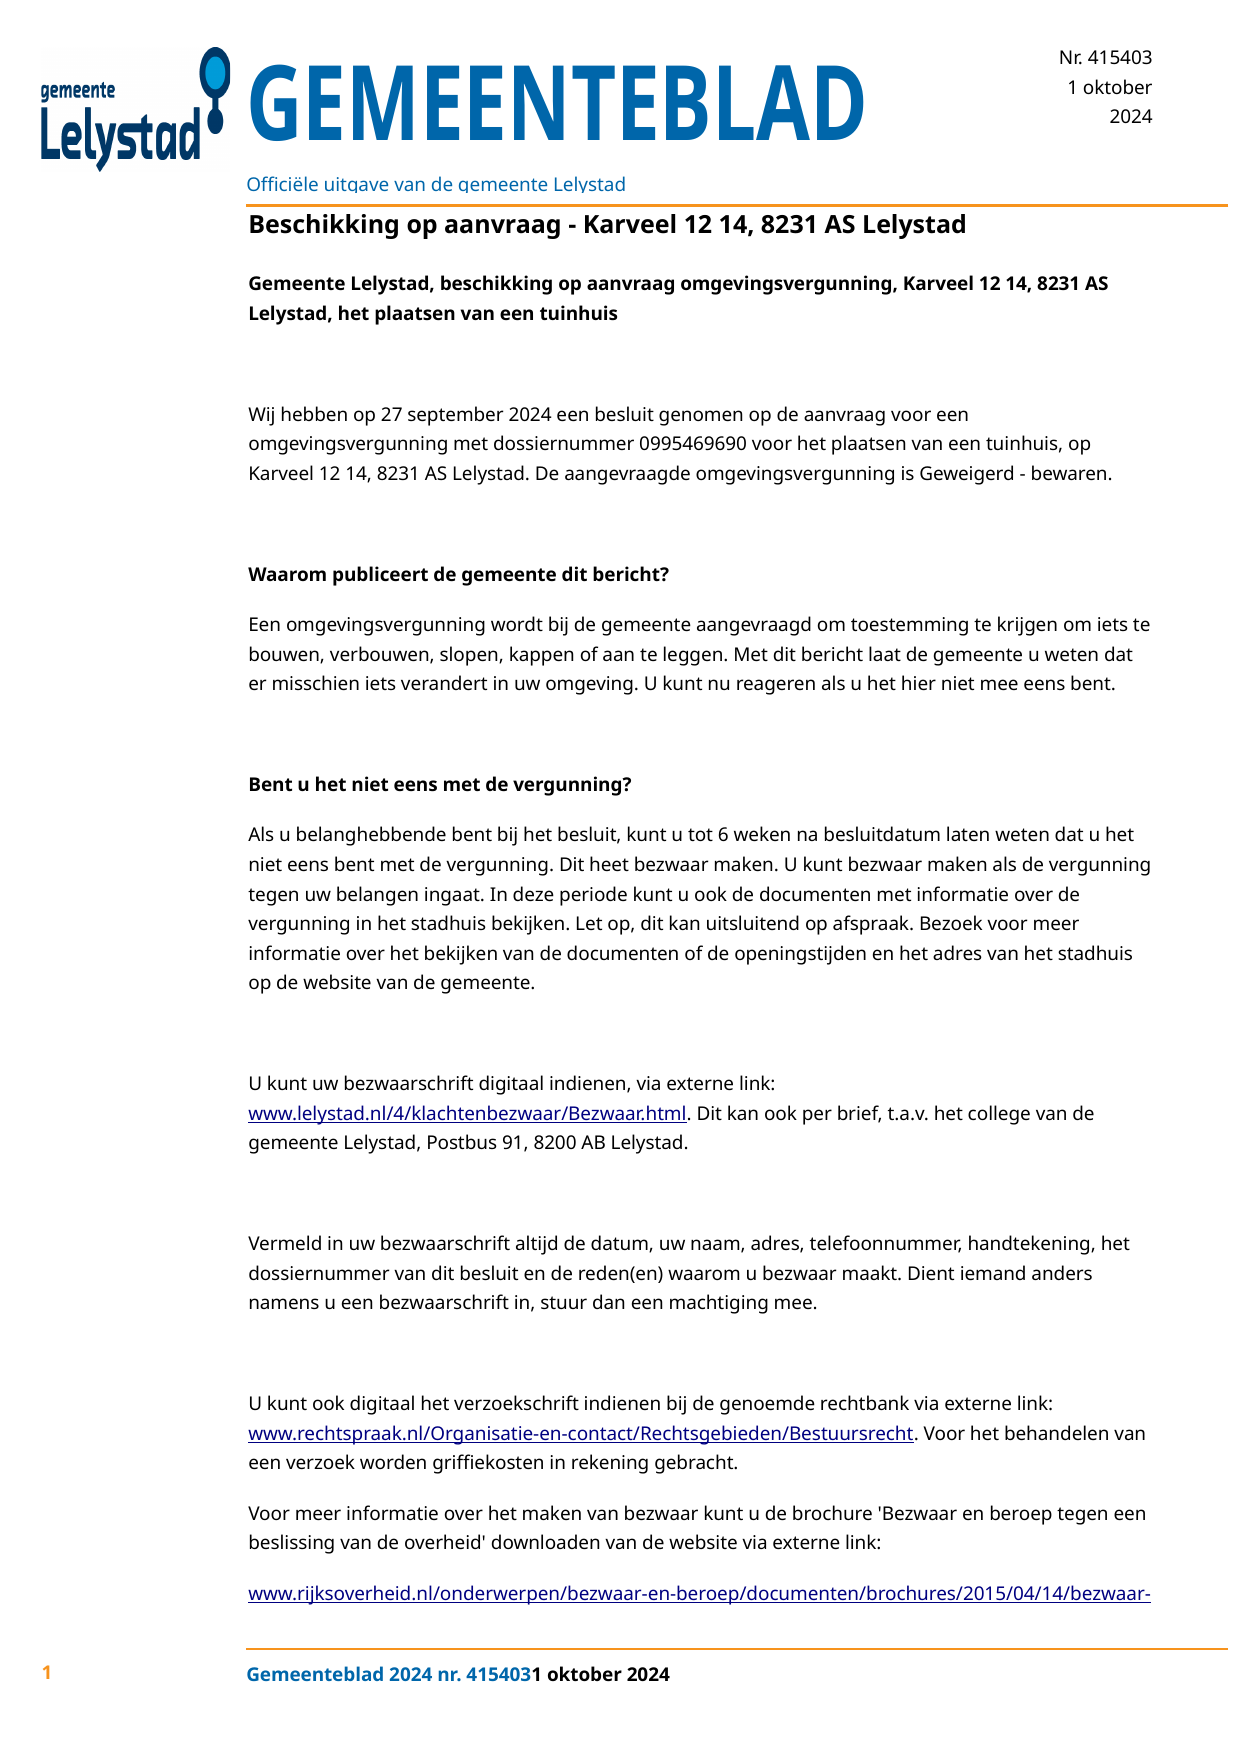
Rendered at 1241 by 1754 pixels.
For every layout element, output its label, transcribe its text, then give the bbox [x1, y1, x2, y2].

text Een omgevingsvergunning wordt bij de gemeente aangevraagd om toestemming te krijgen om iets te bouwen, verbouwen, slopen, kappen of aan te leggen. Met dit bericht laat de gemeente u weten dat er misschien iets verandert in uw omgeving. U kunt nu reageren als u het hier niet mee eens bent. [248, 611, 1152, 696]
picture [41, 47, 231, 172]
text U kunt uw bezwaarschrift digitaal indienen, via externe link: www.lelystad.nl/4/klachtenbezwaar/Bezwaar.html. Dit kan ook per brief, t.a.v. het college van de gemeente Lelystad, Postbus 91, 8200 AB Lelystad. [248, 1070, 1152, 1155]
text Wij hebben op 27 september 2024 een besluit genomen op de aanvraag voor een omgevingsvergunning met dossiernummer 0995469690 voor het plaatsen van een tuinhuis, op Karveel 12 14, 8231 AS Lelystad. De aangevraagde omgevingsvergunning is Geweigerd - bewaren. [248, 401, 1152, 486]
text Bent u het niet eens met de vergunning? [248, 771, 1152, 797]
text www.rijksoverheid.nl/onderwerpen/bezwaar-en-beroep/documenten/brochures/2015/04/14/bezwaar- [248, 1580, 1152, 1606]
text U kunt ook digitaal het verzoekschrift indienen bij de genoemde rechtbank via externe link: www.rechtspraak.nl/Organisatie-en-contact/Rechtsgebieden/Bestuursrecht. Voor het behandelen van een verzoek worden griffiekosten in rekening gebracht. [248, 1390, 1152, 1475]
text Beschikking op aanvraag - Karveel 12 14, 8231 AS Lelystad [248, 207, 1152, 241]
text Voor meer informatie over het maken van bezwaar kunt u de brochure 'Bezwaar en beroep tegen een beslissing van de overheid' downloaden van de website via externe link: [248, 1500, 1152, 1555]
text Gemeente Lelystad, beschikking op aanvraag omgevingsvergunning, Karveel 12 14, 8231 AS Lelystad, het plaatsen van een tuinhuis [248, 270, 1152, 326]
text Als u belanghebbende bent bij het besluit, kunt u tot 6 weken na besluitdatum laten weten dat u het niet eens bent met de vergunning. Dit heet bezwaar maken. U kunt bezwaar maken als de vergunning tegen uw belangen ingaat. In deze periode kunt u ook de documenten met informatie over de vergunning in het stadhuis bekijken. Let op, dit kan uitsluitend op afspraak. Bezoek voor meer informatie over het bekijken van de documenten of de openingstijden en het adres van het stadhuis op de website van de gemeente. [248, 822, 1152, 995]
text Waarom publiceert de gemeente dit bericht? [248, 561, 1152, 586]
text Vermeld in uw bezwaarschrift altijd de datum, uw naam, adres, telefoonnummer, handtekening, het dossiernummer van dit besluit en de reden(en) waarom u bezwaar maakt. Dient iemand anders namens u een bezwaarschrift in, stuur dan een machtiging mee. [248, 1230, 1152, 1315]
